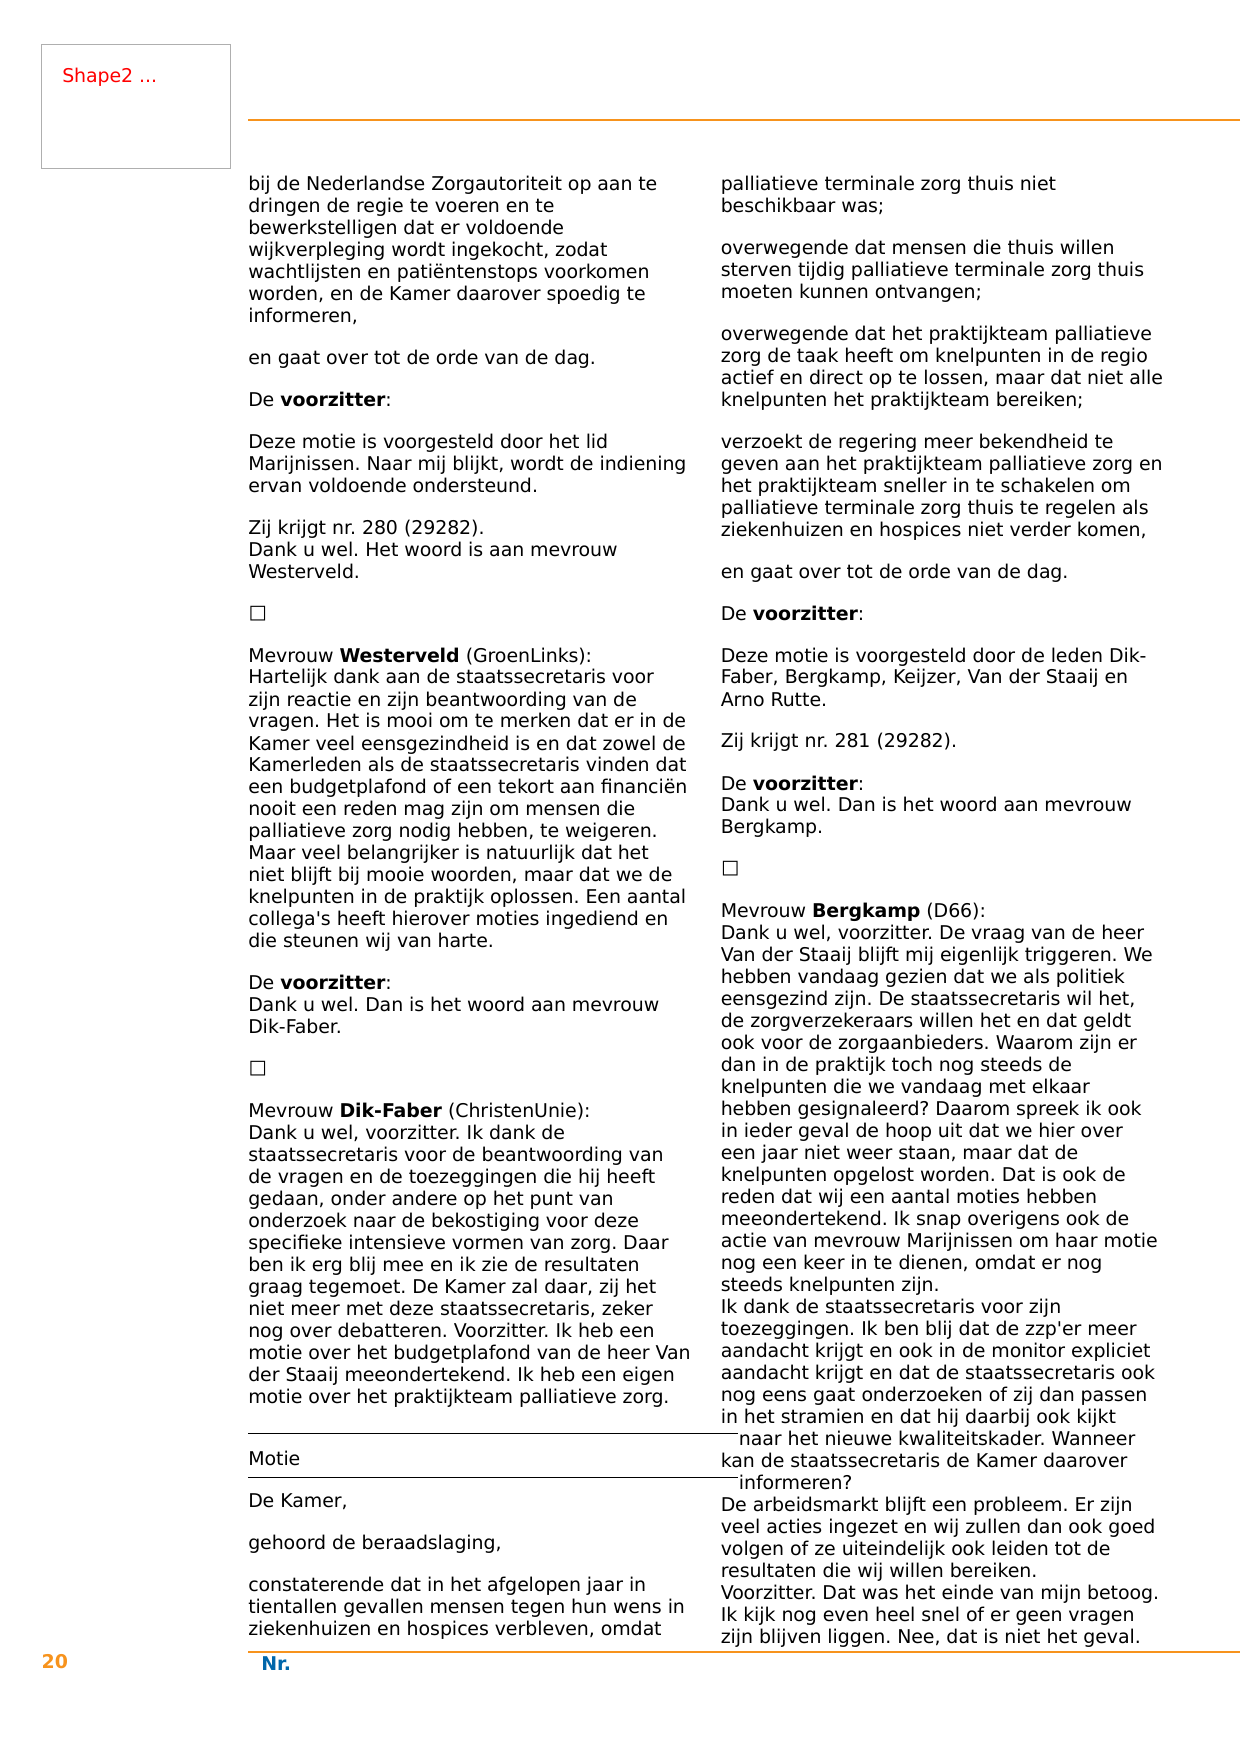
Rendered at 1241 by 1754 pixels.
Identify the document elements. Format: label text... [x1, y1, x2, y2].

text De voorzitter: [721, 772, 1163, 794]
text Hartelijk dank aan de staatssecretaris voor zijn reactie en zijn beantwoording van de vragen. Het is mooi om te merken dat er in de Kamer veel eensgezindheid is en dat zowel de Kamerleden als de staatssecretaris vinden dat een budgetplafond of een tekort aan financiën nooit een reden mag zijn om mensen die palliatieve zorg nodig hebben, te weigeren. Maar veel belangrijker is natuurlijk dat het niet blijft bij mooie woorden, maar dat we de knelpunten in de praktijk oplossen. Een aantal collega's heeft hierover moties ingediend en die steunen wij van harte. [248, 666, 691, 952]
text De voorzitter: [248, 972, 691, 994]
text bij de Nederlandse Zorgautoriteit op aan te dringen de regie te voeren en te bewerkstelligen dat er voldoende wijkverpleging wordt ingekocht, zodat wachtlijsten en patiëntenstops voorkomen worden, en de Kamer daarover spoedig te informeren, [248, 173, 691, 327]
text ⬜ [721, 858, 1163, 880]
text Mevrouw Bergkamp (D66): [721, 900, 1163, 922]
text Dank u wel, voorzitter. Ik dank de staatssecretaris voor de beantwoording van de vragen en de toezeggingen die hij heeft gedaan, onder andere op het punt van onderzoek naar de bekostiging voor deze specifieke intensieve vormen van zorg. Daar ben ik erg blij mee en ik zie de resultaten graag tegemoet. De Kamer zal daar, zij het niet meer met deze staatssecretaris, zeker nog over debatteren. Voorzitter. Ik heb een motie over het budgetplafond van de heer Van der Staaij meeondertekend. Ik heb een eigen motie over het praktijkteam palliatieve zorg. [248, 1122, 691, 1408]
text gehoord de beraadslaging, [248, 1532, 691, 1554]
text De Kamer, [248, 1490, 691, 1512]
text overwegende dat mensen die thuis willen sterven tijdig palliatieve terminale zorg thuis moeten kunnen ontvangen; [721, 237, 1163, 303]
text Dank u wel. Dan is het woord aan mevrouw Dik-Faber. [248, 994, 691, 1038]
text Mevrouw Westerveld (GroenLinks): [248, 644, 691, 666]
text constaterende dat in het afgelopen jaar in tientallen gevallen mensen tegen hun wens in ziekenhuizen en hospices verbleven, omdat [248, 1574, 691, 1639]
text ⬜ [248, 602, 691, 624]
text Deze motie is voorgesteld door het lid Marijnissen. Naar mij blijkt, wordt de indiening ervan voldoende ondersteund. [248, 431, 691, 497]
text Motie [248, 1448, 691, 1470]
text Dank u wel. Dan is het woord aan mevrouw Bergkamp. [721, 794, 1163, 838]
text Mevrouw Dik-Faber (ChristenUnie): [248, 1100, 691, 1122]
text Ik dank de staatssecretaris voor zijn toezeggingen. Ik ben blij dat de zzp'er meer aandacht krijgt en ook in de monitor expliciet aandacht krijgt en dat de staatssecretaris ook nog eens gaat onderzoeken of zij dan passen in het stramien en dat hij daarbij ook kijkt naar het nieuwe kwaliteitskader. Wanneer kan de staatssecretaris de Kamer daarover informeren? [721, 1296, 1163, 1494]
text en gaat over tot de orde van de dag. [721, 561, 1163, 582]
text Dank u wel. Het woord is aan mevrouw Westerveld. [248, 538, 691, 582]
text Zij krijgt nr. 281 (29282). [721, 730, 1163, 752]
text ⬜ [248, 1058, 691, 1080]
text De voorzitter: [248, 389, 691, 411]
text Dank u wel, voorzitter. De vraag van de heer Van der Staaij blijft mij eigenlijk triggeren. We hebben vandaag gezien dat we als politiek eensgezind zijn. De staatssecretaris wil het, de zorgverzekeraars willen het en dat geldt ook voor de zorgaanbieders. Waarom zijn er dan in de praktijk toch nog steeds de knelpunten die we vandaag met elkaar hebben gesignaleerd? Daarom spreek ik ook in ieder geval de hoop uit dat we hier over een jaar niet weer staan, maar dat de knelpunten opgelost worden. Dat is ook de reden dat wij een aantal moties hebben meeondertekend. Ik snap overigens ook de actie van mevrouw Marijnissen om haar motie nog een keer in te dienen, omdat er nog steeds knelpunten zijn. [721, 922, 1163, 1296]
text palliatieve terminale zorg thuis niet beschikbaar was; [721, 173, 1163, 217]
text Zij krijgt nr. 280 (29282). [248, 517, 691, 538]
text De arbeidsmarkt blijft een probleem. Er zijn veel acties ingezet en wij zullen dan ook goed volgen of ze uiteindelijk ook leiden tot de resultaten die wij willen bereiken. [721, 1494, 1163, 1582]
text overwegende dat het praktijkteam palliatieve zorg de taak heeft om knelpunten in de regio actief en direct op te lossen, maar dat niet alle knelpunten het praktijkteam bereiken; [721, 323, 1163, 411]
text Voorzitter. Dat was het einde van mijn betoog. Ik kijk nog even heel snel of er geen vragen zijn blijven liggen. Nee, dat is niet het geval. [721, 1582, 1163, 1648]
text Deze motie is voorgesteld door de leden Dik-Faber, Bergkamp, Keijzer, Van der Staaij en Arno Rutte. [721, 644, 1163, 710]
text verzoekt de regering meer bekendheid te geven aan het praktijkteam palliatieve zorg en het praktijkteam sneller in te schakelen om palliatieve terminale zorg thuis te regelen als ziekenhuizen en hospices niet verder komen, [721, 431, 1163, 541]
text De voorzitter: [721, 602, 1163, 624]
text en gaat over tot de orde van de dag. [248, 347, 691, 369]
